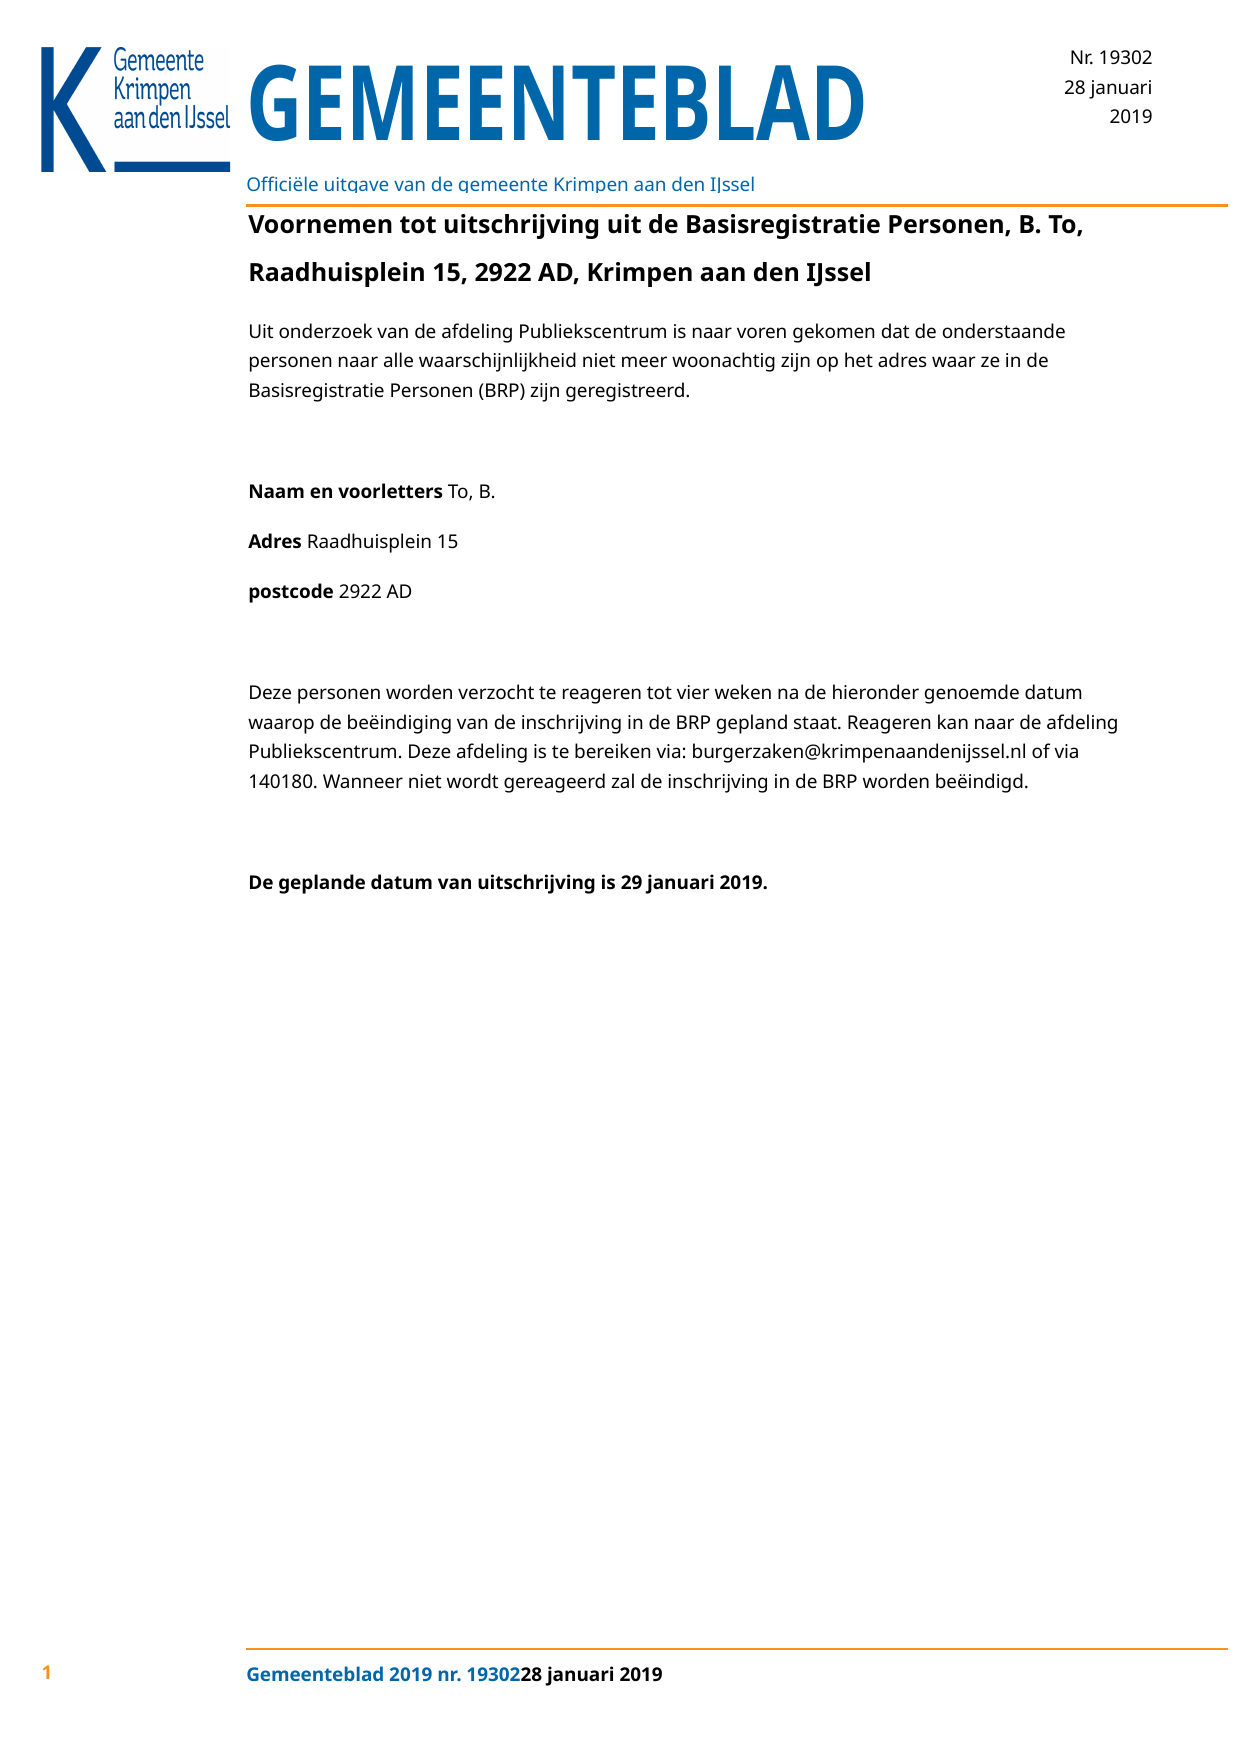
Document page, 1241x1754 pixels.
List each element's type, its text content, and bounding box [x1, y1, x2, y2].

text Deze personen worden verzocht te reageren tot vier weken na de hieronder genoemde datum waarop de beëindiging van de inschrijving in de BRP gepland staat. Reageren kan naar de afdeling Publiekscentrum. Deze afdeling is te bereiken via: burgerzaken@krimpenaandenijssel.nl of via 140180. Wanneer niet wordt gereageerd zal de inschrijving in de BRP worden beëindigd. [248, 679, 1152, 794]
text De geplande datum van uitschrijving is 29 januari 2019. [248, 869, 1152, 895]
text Voornemen tot uitschrijving uit de Basisregistratie Personen, B. To, Raadhuisplein 15, 2922 AD, Krimpen aan den IJssel [248, 207, 1152, 288]
text Naam en voorletters To, B. [248, 478, 1152, 504]
text Adres Raadhuisplein 15 [248, 528, 1152, 554]
text postcode 2922 AD [248, 579, 1152, 604]
picture [41, 47, 231, 172]
text Uit onderzoek van de afdeling Publiekscentrum is naar voren gekomen dat de onderstaande personen naar alle waarschijnlijkheid niet meer woonachtig zijn op het adres waar ze in de Basisregistratie Personen (BRP) zijn geregistreerd. [248, 318, 1152, 403]
